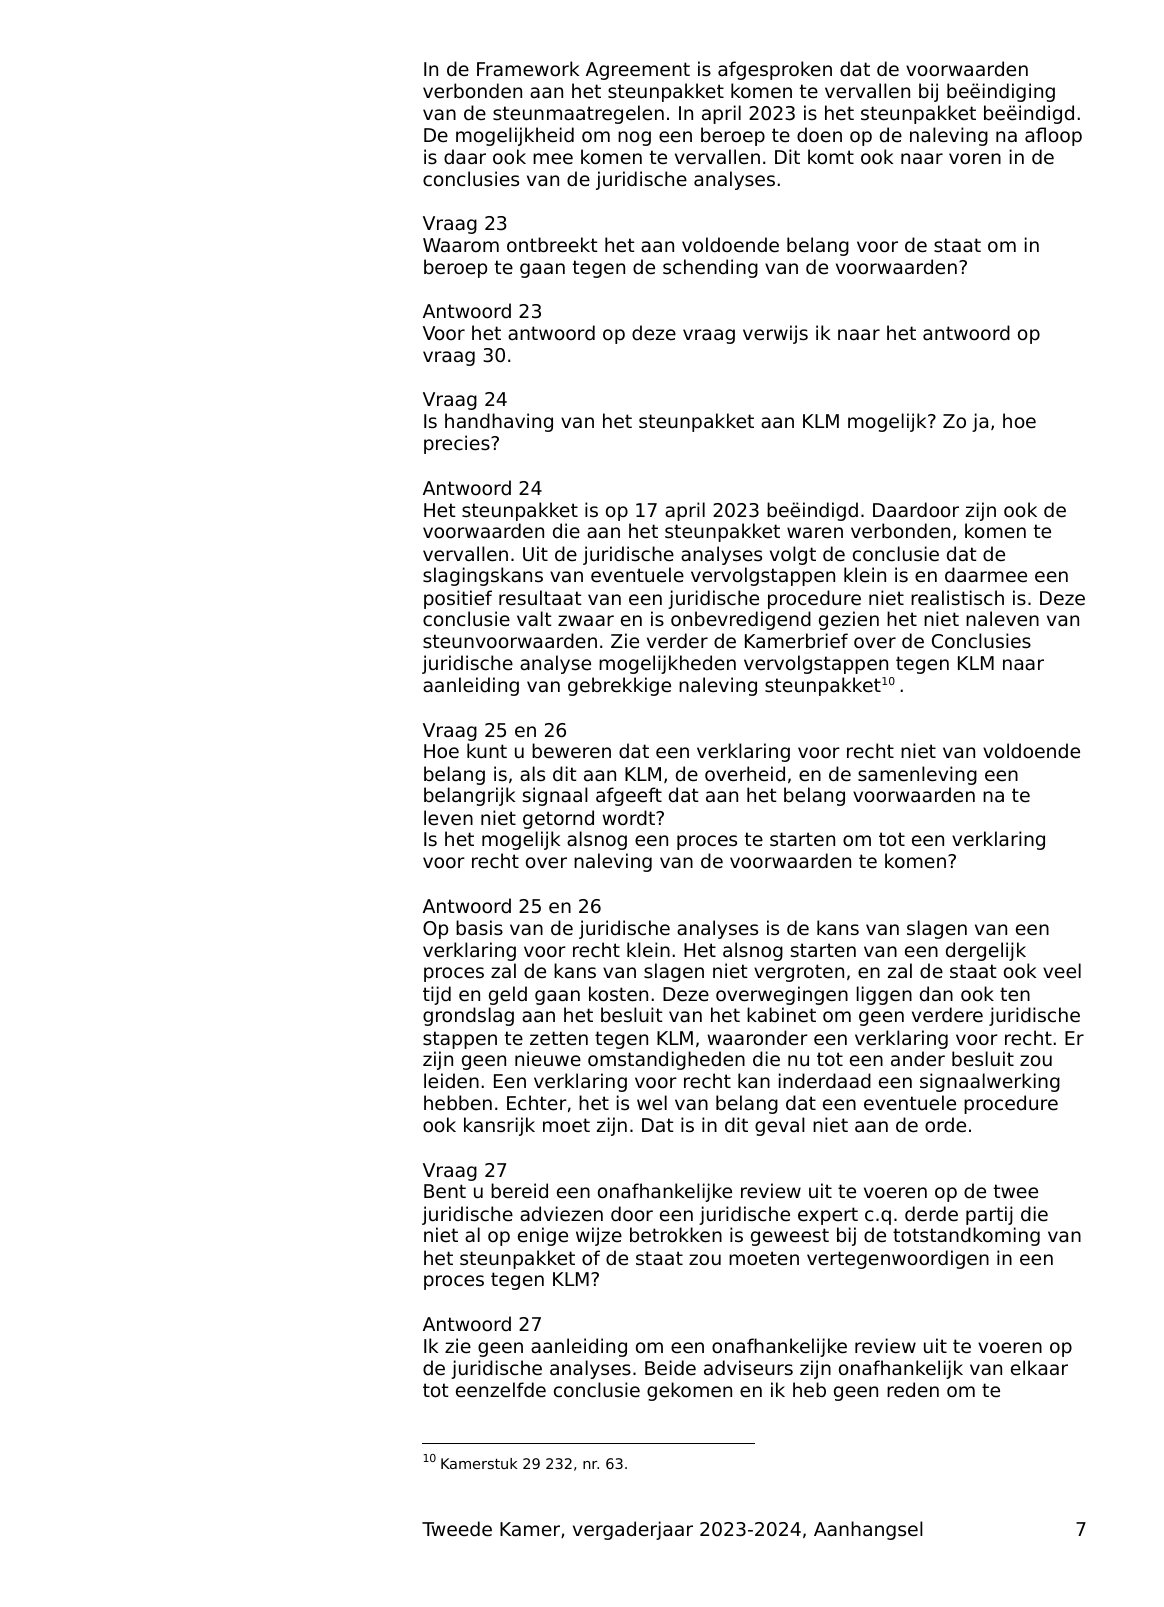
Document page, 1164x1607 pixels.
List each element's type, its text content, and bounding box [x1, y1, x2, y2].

text Vraag 24 [422, 389, 1087, 411]
text Waarom ontbreekt het aan voldoende belang voor de staat om in beroep te gaan tegen de schending van de voorwaarden? [422, 235, 1087, 279]
text Voor het antwoord op deze vraag verwijs ik naar het antwoord op vraag 30. [422, 323, 1087, 367]
text Hoe kunt u beweren dat een verklaring voor recht niet van voldoende belang is, als dit aan KLM, de overheid, en de samenleving een belangrijk signaal afgeeft dat aan het belang voorwaarden na te leven niet getornd wordt? [422, 741, 1087, 829]
text Vraag 25 en 26 [422, 719, 1087, 741]
text Het steunpakket is op 17 april 2023 beëindigd. Daardoor zijn ook de voorwaarden die aan het steunpakket waren verbonden, komen te vervallen. Uit de juridische analyses volgt de conclusie dat de slagingskans van eventuele vervolgstappen klein is en daarmee een positief resultaat van een juridische procedure niet realistisch is. Deze conclusie valt zwaar en is onbevredigend gezien het niet naleven van steunvoorwaarden. Zie verder de Kamerbrief over de Conclusies juridische analyse mogelijkheden vervolgstappen tegen KLM naar aanleiding van gebrekkige naleving steunpakket. [422, 499, 1087, 697]
text Antwoord 27 [422, 1313, 1087, 1336]
text Antwoord 23 [422, 301, 1087, 323]
text Op basis van de juridische analyses is de kans van slagen van een verklaring voor recht klein. Het alsnog starten van een dergelijk proces zal de kans van slagen niet vergroten, en zal de staat ook veel tijd en geld gaan kosten. Deze overwegingen liggen dan ook ten grondslag aan het besluit van het kabinet om geen verdere juridische stappen te zetten tegen KLM, waaronder een verklaring voor recht. Er zijn geen nieuwe omstandigheden die nu tot een ander besluit zou leiden. Een verklaring voor recht kan inderdaad een signaalwerking hebben. Echter, het is wel van belang dat een eventuele procedure ook kansrijk moet zijn. Dat is in dit geval niet aan de orde. [422, 917, 1087, 1137]
text Vraag 23 [422, 213, 1087, 235]
text Is het mogelijk alsnog een proces te starten om tot een verklaring voor recht over naleving van de voorwaarden te komen? [422, 829, 1087, 873]
text Vraag 27 [422, 1159, 1087, 1181]
text Ik zie geen aanleiding om een onafhankelijke review uit te voeren op de juridische analyses. Beide adviseurs zijn onafhankelijk van elkaar tot eenzelfde conclusie gekomen en ik heb geen reden om te [422, 1336, 1087, 1401]
text Bent u bereid een onafhankelijke review uit te voeren op de twee juridische adviezen door een juridische expert c.q. derde partij die niet al op enige wijze betrokken is geweest bij de totstandkoming van het steunpakket of de staat zou moeten vertegenwoordigen in een proces tegen KLM? [422, 1181, 1087, 1291]
text Is handhaving van het steunpakket aan KLM mogelijk? Zo ja, hoe precies? [422, 411, 1087, 455]
text Antwoord 25 en 26 [422, 896, 1087, 917]
text Antwoord 24 [422, 477, 1087, 499]
text Kamerstuk 29 232, nr. 63. [422, 1452, 1087, 1474]
text In de Framework Agreement is afgesproken dat de voorwaarden verbonden aan het steunpakket komen te vervallen bij beëindiging van de steunmaatregelen. In april 2023 is het steunpakket beëindigd. De mogelijkheid om nog een beroep te doen op de naleving na afloop is daar ook mee komen te vervallen. Dit komt ook naar voren in de conclusies van de juridische analyses. [422, 59, 1087, 191]
